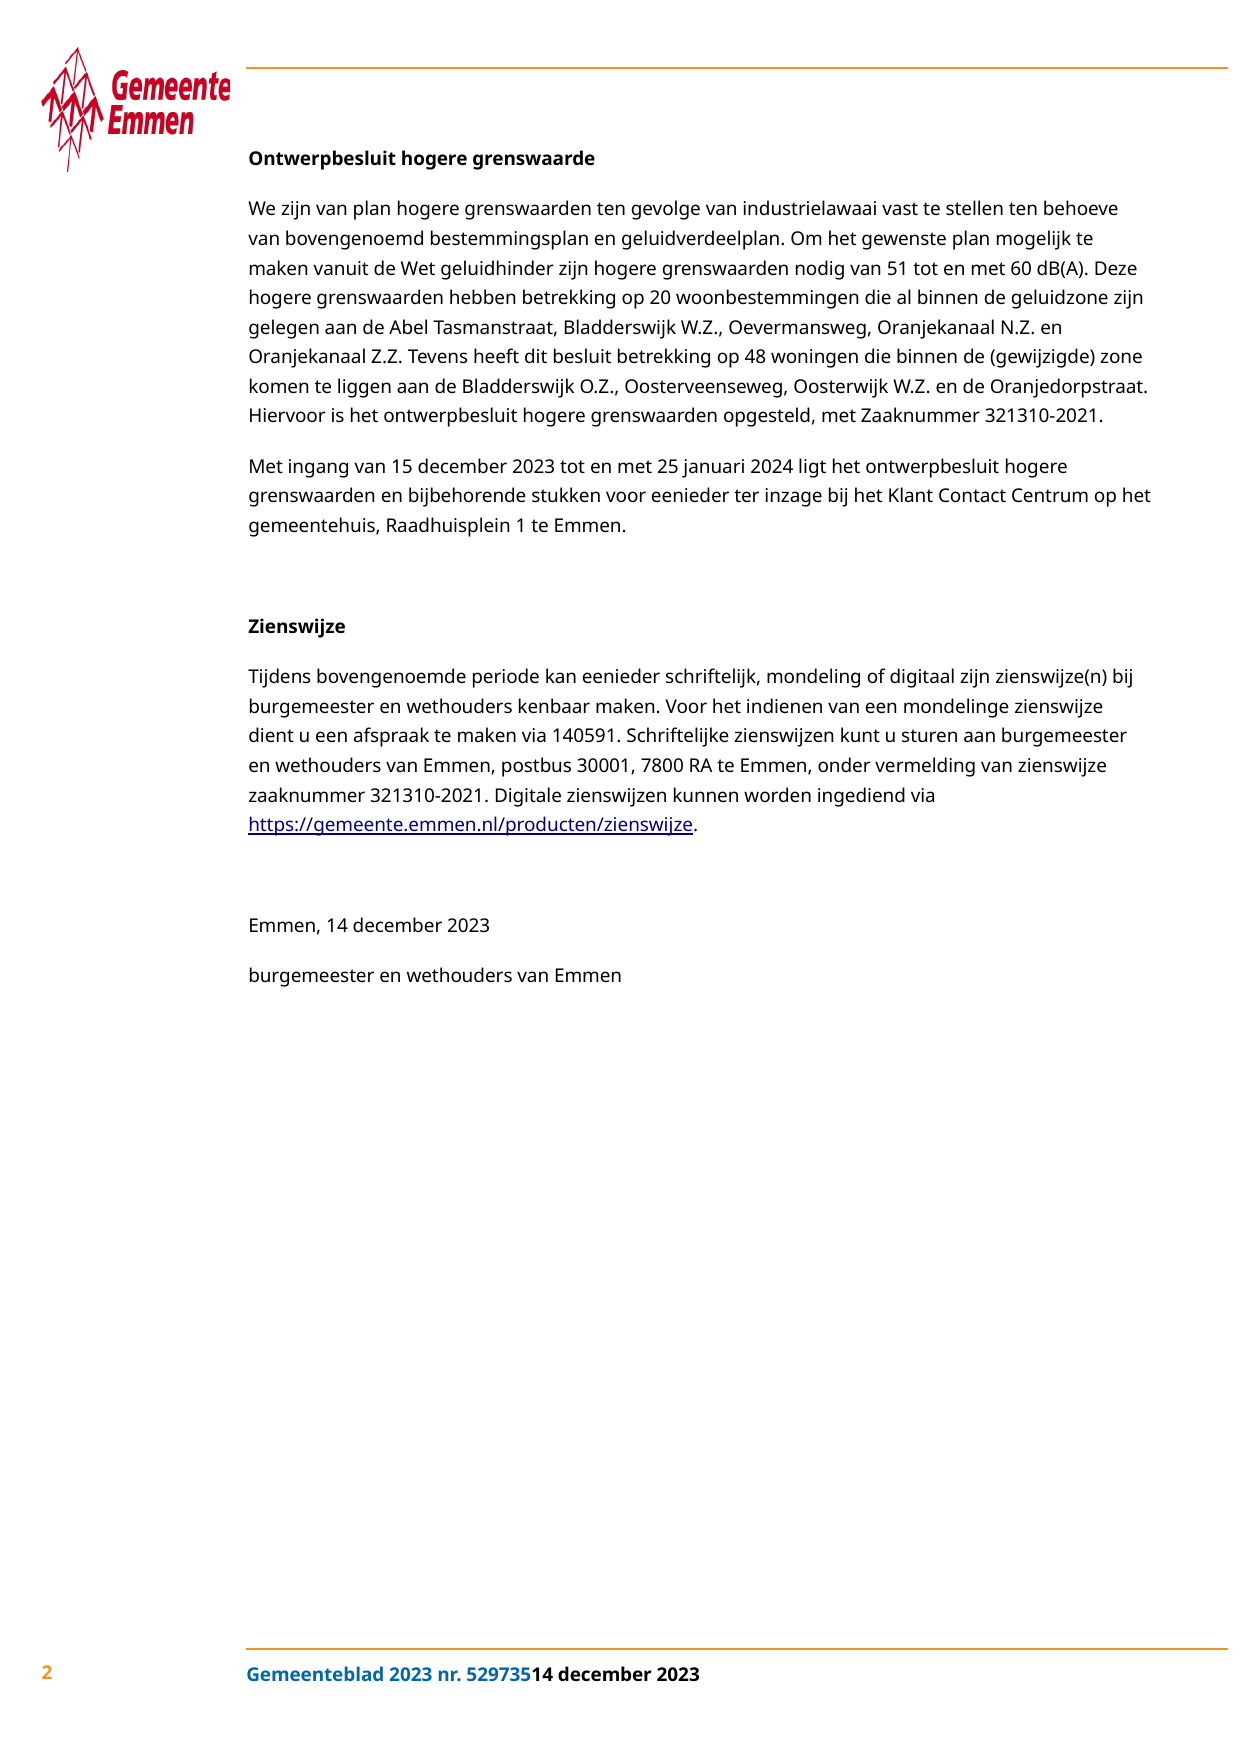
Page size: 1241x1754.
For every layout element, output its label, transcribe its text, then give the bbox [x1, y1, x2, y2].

text Tijdens bovengenoemde periode kan eenieder schriftelijk, mondeling of digitaal zijn zienswijze(n) bij burgemeester en wethouders kenbaar maken. Voor het indienen van een mondelinge zienswijze dient u een afspraak te maken via 140591. Schriftelijke zienswijzen kunt u sturen aan burgemeester en wethouders van Emmen, postbus 30001, 7800 RA te Emmen, onder vermelding van zienswijze zaaknummer 321310-2021. Digitale zienswijzen kunnen worden ingediend via https://gemeente.emmen.nl/producten/zienswijze. [248, 663, 1152, 837]
text Ontwerpbesluit hogere grenswaarde [248, 145, 1152, 171]
text Met ingang van 15 december 2023 tot en met 25 januari 2024 ligt het ontwerpbesluit hogere grenswaarden en bijbehorende stukken voor eenieder ter inzage bij het Klant Contact Centrum op het gemeentehuis, Raadhuisplein 1 te Emmen. [248, 453, 1152, 538]
picture [41, 47, 231, 172]
text Zienswijze [248, 613, 1152, 639]
text We zijn van plan hogere grenswaarden ten gevolge van industrielawaai vast te stellen ten behoeve van bovengenoemd bestemmingsplan en geluidverdeelplan. Om het gewenste plan mogelijk te maken vanuit de Wet geluidhinder zijn hogere grenswaarden nodig van 51 tot en met 60 dB(A). Deze hogere grenswaarden hebben betrekking op 20 woonbestemmingen die al binnen de geluidzone zijn gelegen aan de Abel Tasmanstraat, Bladderswijk W.Z., Oevermansweg, Oranjekanaal N.Z. en Oranjekanaal Z.Z. Tevens heeft dit besluit betrekking op 48 woningen die binnen de (gewijzigde) zone komen te liggen aan de Bladderswijk O.Z., Oosterveenseweg, Oosterwijk W.Z. en de Oranjedorpstraat. Hiervoor is het ontwerpbesluit hogere grenswaarden opgesteld, met Zaaknummer 321310-2021. [248, 196, 1152, 428]
text Emmen, 14 december 2023 [248, 912, 1152, 938]
text burgemeester en wethouders van Emmen [248, 963, 1152, 988]
